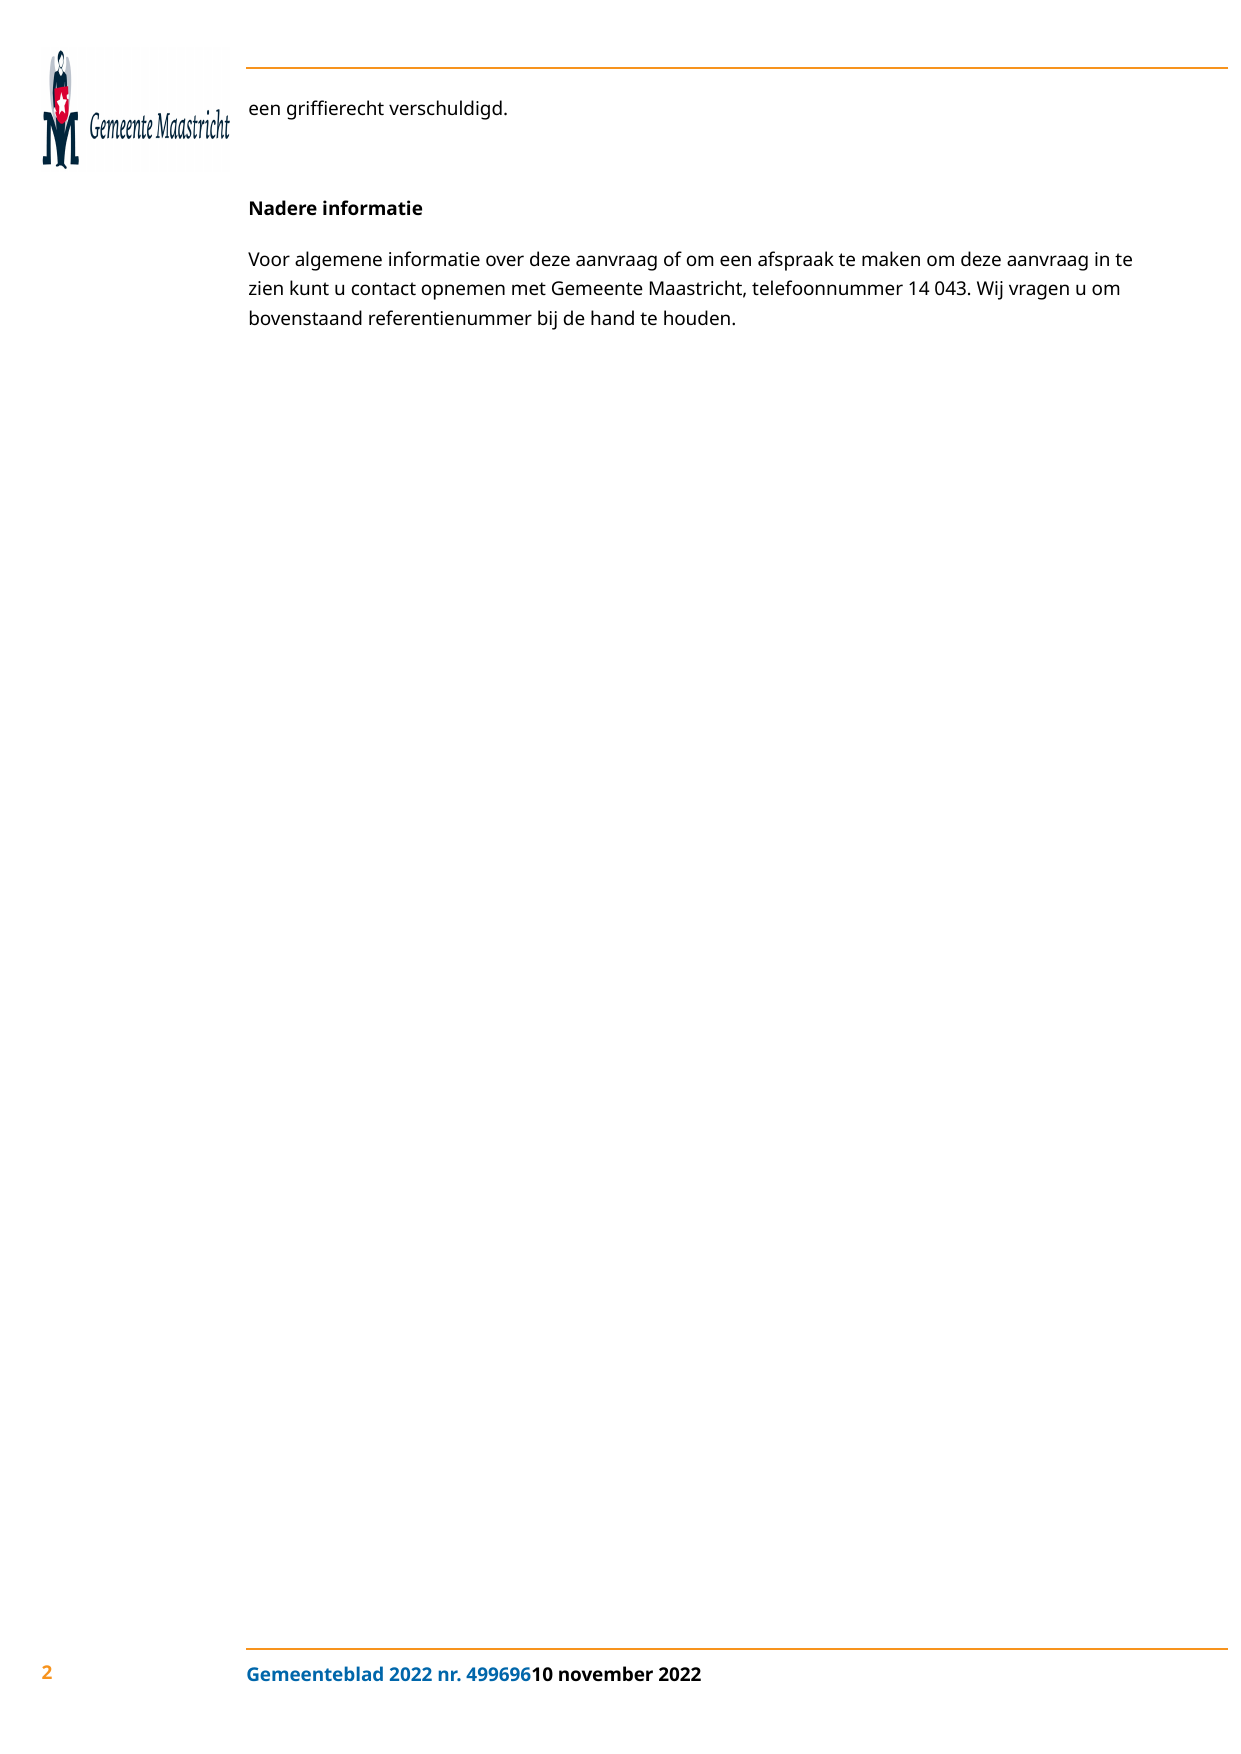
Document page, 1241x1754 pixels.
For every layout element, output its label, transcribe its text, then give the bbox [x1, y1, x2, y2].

text Nadere informatie [248, 196, 1152, 221]
text een griffierecht verschuldigd. [248, 95, 1152, 121]
picture [41, 47, 231, 172]
text Voor algemene informatie over deze aanvraag of om een afspraak te maken om deze aanvraag in te zien kunt u contact opnemen met Gemeente Maastricht, telefoonnummer 14 043. Wij vragen u om bovenstaand referentienummer bij de hand te houden. [248, 246, 1152, 331]
